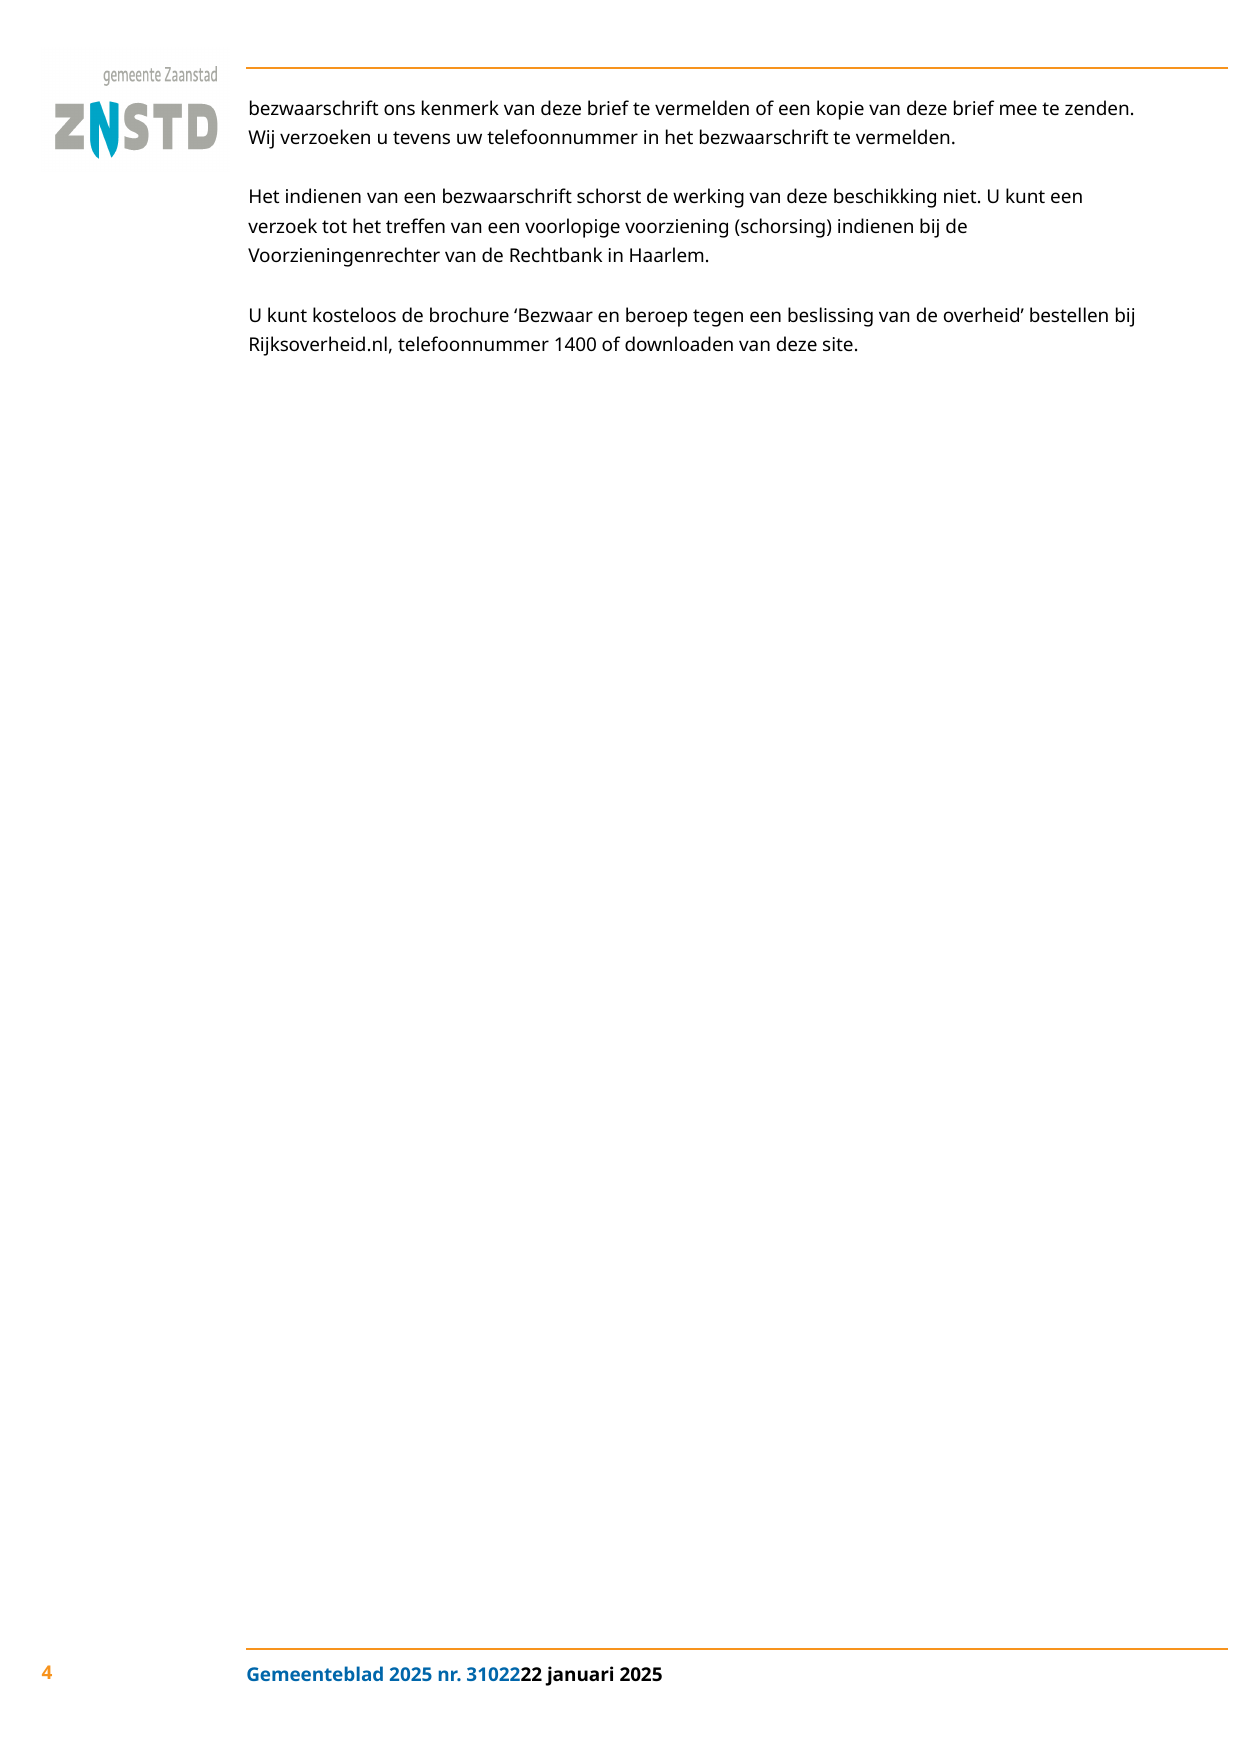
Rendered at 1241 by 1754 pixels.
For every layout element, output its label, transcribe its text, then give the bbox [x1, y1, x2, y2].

text Het indienen van een bezwaarschrift schorst de werking van deze beschikking niet. U kunt een verzoek tot het treffen van een voorlopige voorziening (schorsing) indienen bij de Voorzieningenrechter van de Rechtbank in Haarlem. [248, 183, 1152, 268]
picture [41, 47, 231, 172]
text bezwaarschrift ons kenmerk van deze brief te vermelden of een kopie van deze brief mee te zenden. Wij verzoeken u tevens uw telefoonnummer in het bezwaarschrift te vermelden. [248, 95, 1152, 150]
text U kunt kosteloos de brochure ‘Bezwaar en beroep tegen een beslissing van de overheid’ bestellen bij Rijksoverheid.nl, telefoonnummer 1400 of downloaden van deze site. [248, 302, 1152, 357]
